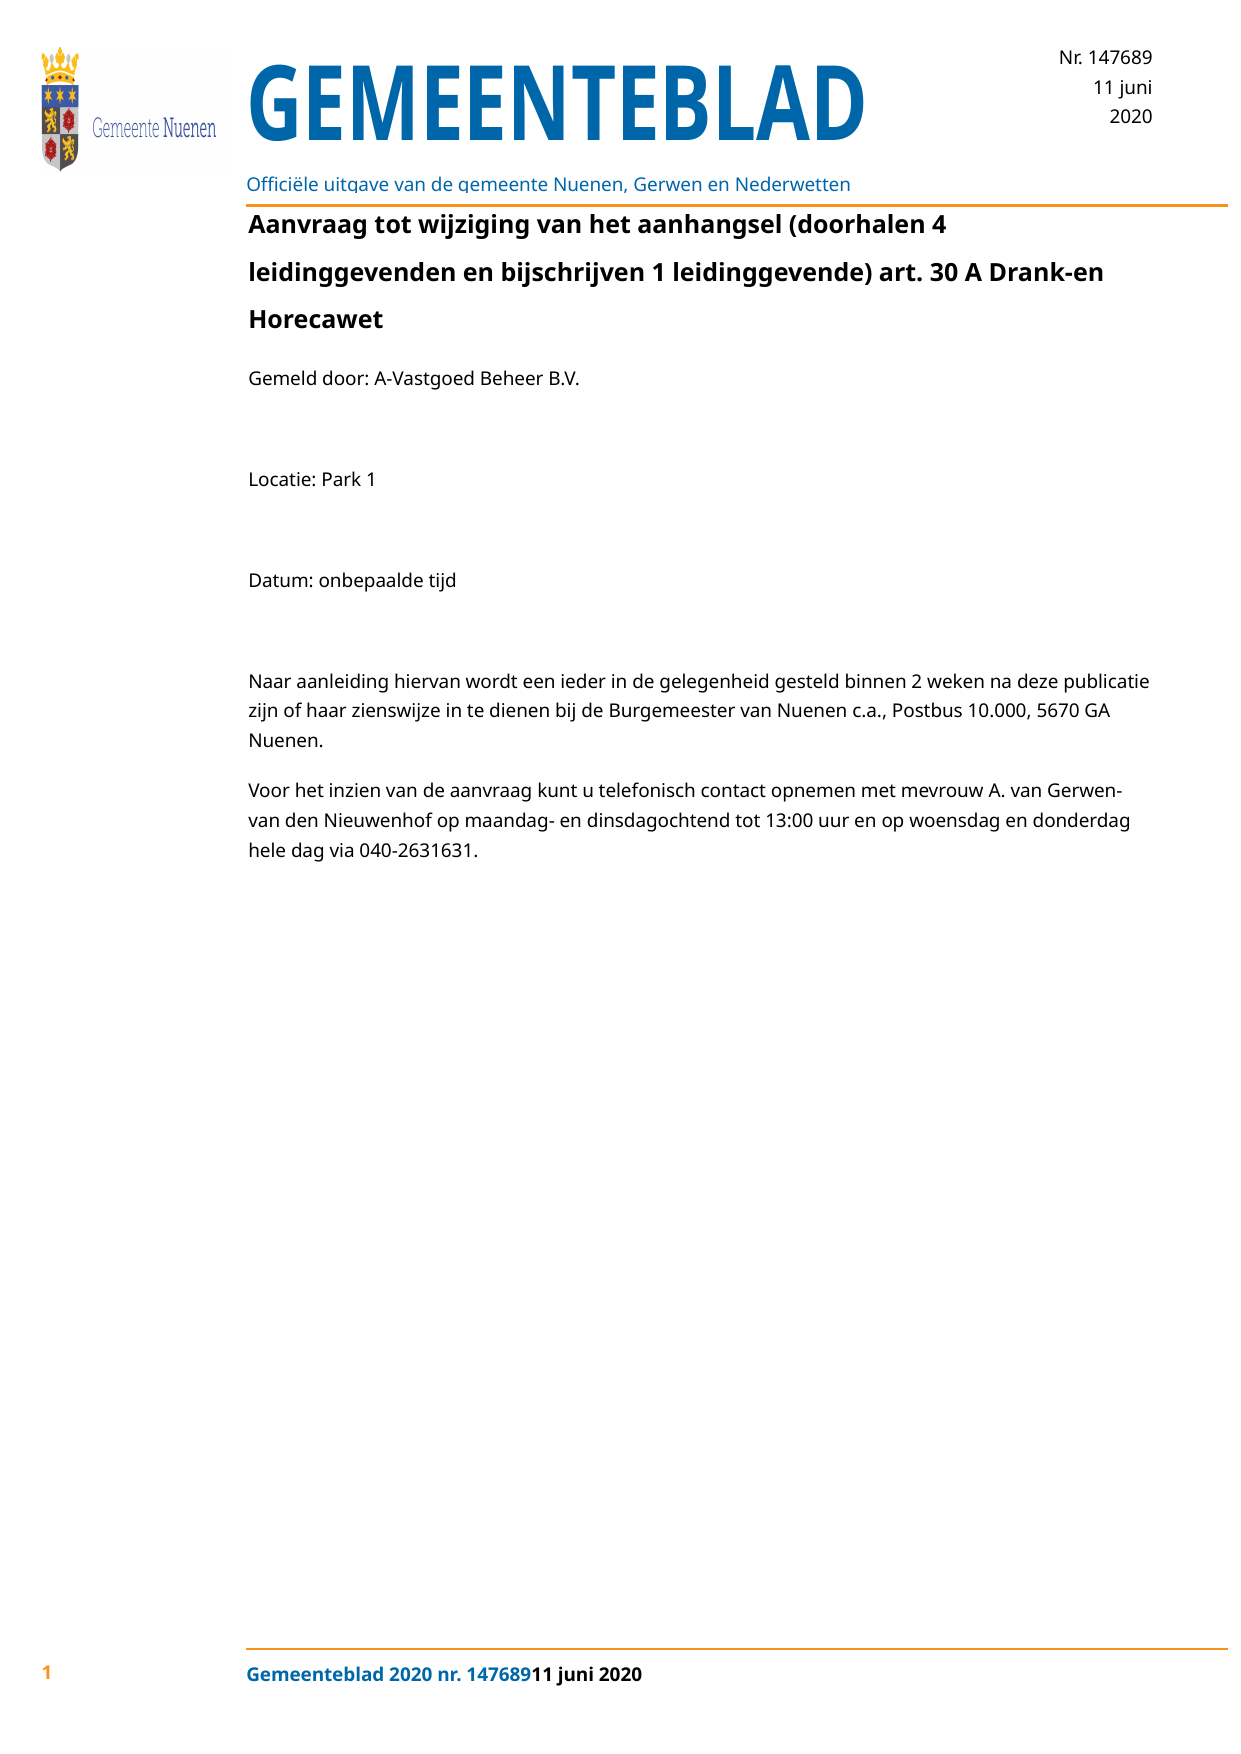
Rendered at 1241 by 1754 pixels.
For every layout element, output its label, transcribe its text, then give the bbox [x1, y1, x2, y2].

text Naar aanleiding hiervan wordt een ieder in de gelegenheid gesteld binnen 2 weken na deze publicatie zijn of haar zienswijze in te dienen bij de Burgemeester van Nuenen c.a., Postbus 10.000, 5670 GA Nuenen. [248, 668, 1152, 753]
picture [41, 47, 231, 172]
text Voor het inzien van de aanvraag kunt u telefonisch contact opnemen met mevrouw A. van Gerwen-van den Nieuwenhof op maandag- en dinsdagochtend tot 13:00 uur en op woensdag en donderdag hele dag via 040-2631631. [248, 778, 1152, 862]
text Aanvraag tot wijziging van het aanhangsel (doorhalen 4 leidinggevenden en bijschrijven 1 leidinggevende) art. 30 A Drank-en Horecawet [248, 207, 1152, 336]
text Locatie: Park 1 [248, 466, 1152, 492]
text Gemeld door: A-Vastgoed Beheer B.V. [248, 366, 1152, 391]
text Datum: onbepaalde tijd [248, 567, 1152, 593]
